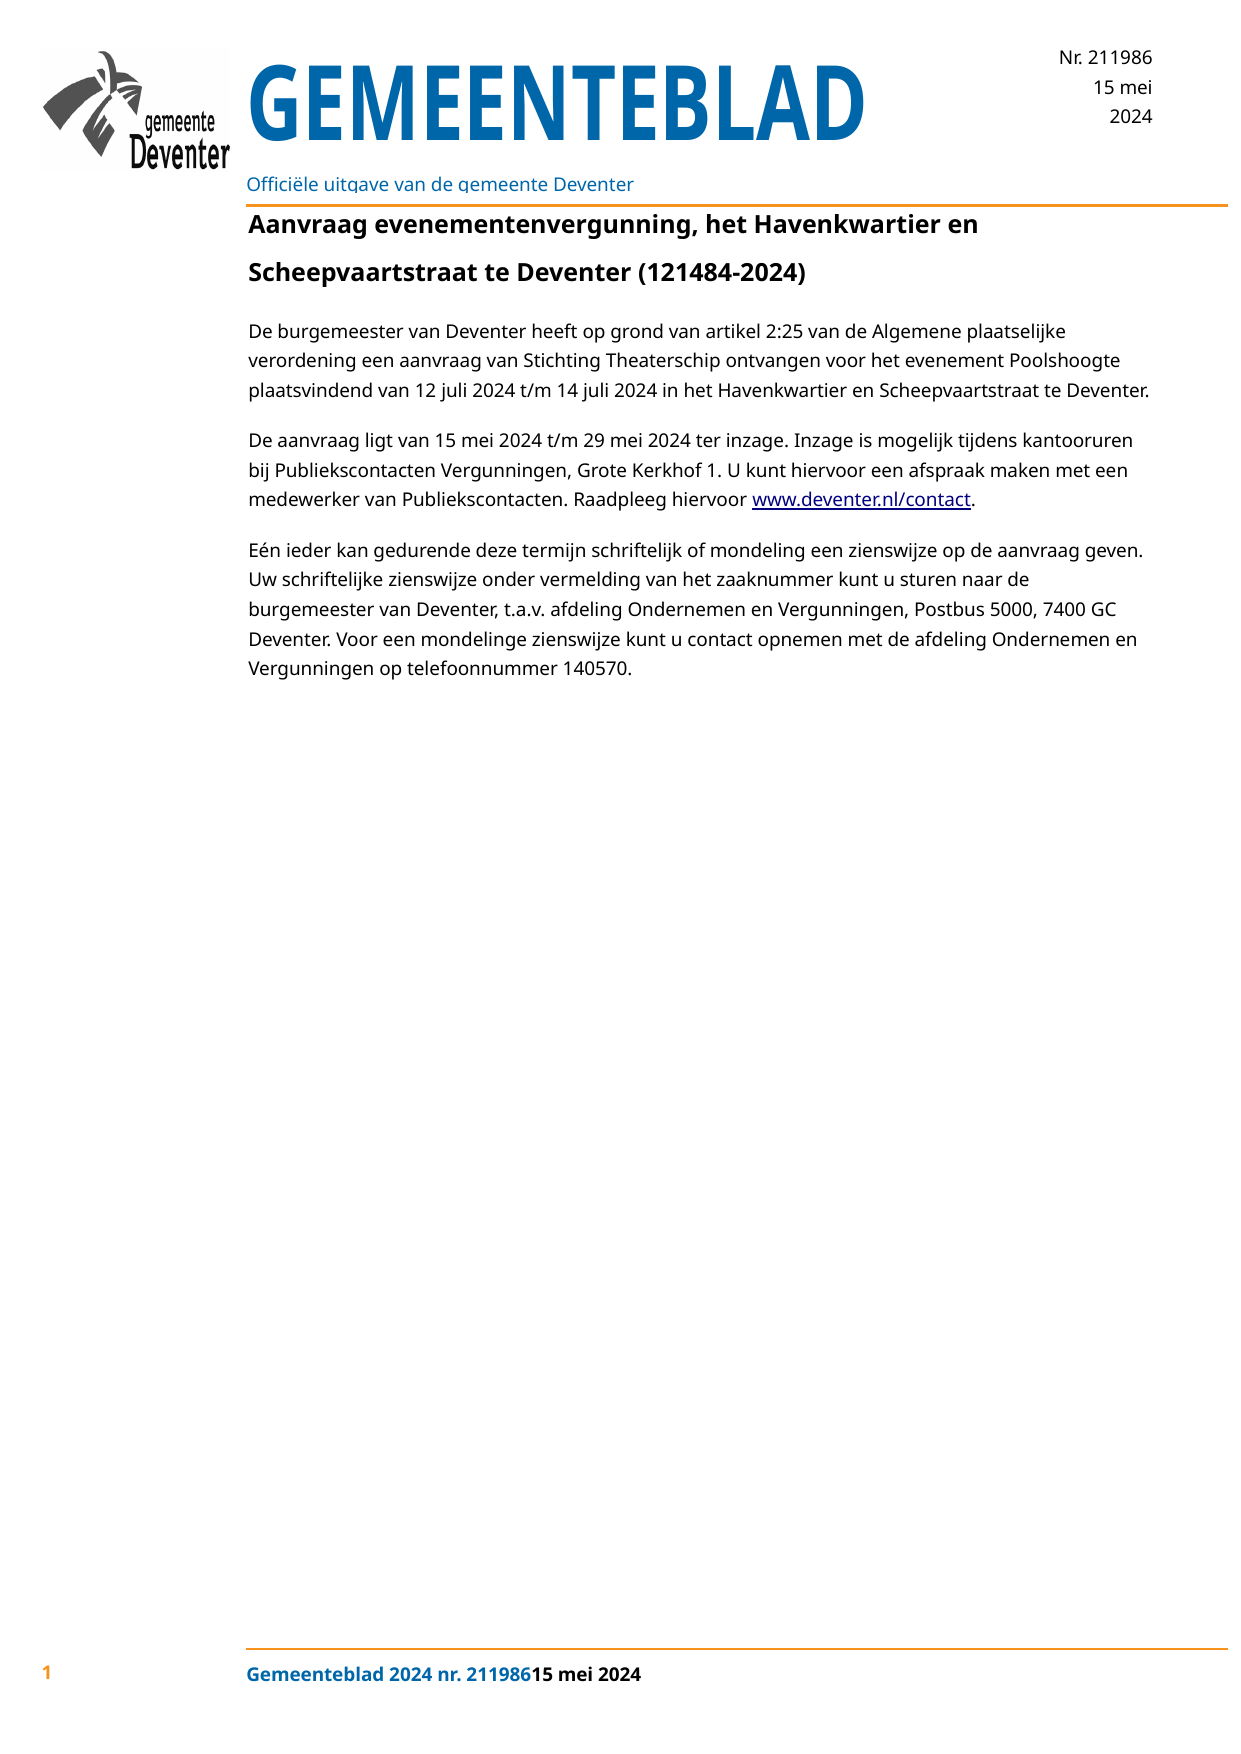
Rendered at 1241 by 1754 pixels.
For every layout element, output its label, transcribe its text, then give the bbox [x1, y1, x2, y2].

text De burgemeester van Deventer heeft op grond van artikel 2:25 van de Algemene plaatselijke verordening een aanvraag van Stichting Theaterschip ontvangen voor het evenement Poolshoogte plaatsvindend van 12 juli 2024 t/m 14 juli 2024 in het Havenkwartier en Scheepvaartstraat te Deventer. [248, 318, 1152, 403]
picture [41, 47, 231, 172]
text De aanvraag ligt van 15 mei 2024 t/m 29 mei 2024 ter inzage. Inzage is mogelijk tijdens kantooruren bij Publiekscontacten Vergunningen, Grote Kerkhof 1. U kunt hiervoor een afspraak maken met een medewerker van Publiekscontacten. Raadpleeg hiervoor www.deventer.nl/contact. [248, 427, 1152, 512]
text Aanvraag evenementenvergunning, het Havenkwartier en Scheepvaartstraat te Deventer (121484-2024) [248, 207, 1152, 288]
text Eén ieder kan gedurende deze termijn schriftelijk of mondeling een zienswijze op de aanvraag geven. Uw schriftelijke zienswijze onder vermelding van het zaaknummer kunt u sturen naar de burgemeester van Deventer, t.a.v. afdeling Ondernemen en Vergunningen, Postbus 5000, 7400 GC Deventer. Voor een mondelinge zienswijze kunt u contact opnemen met de afdeling Ondernemen en Vergunningen op telefoonnummer 140570. [248, 537, 1152, 681]
